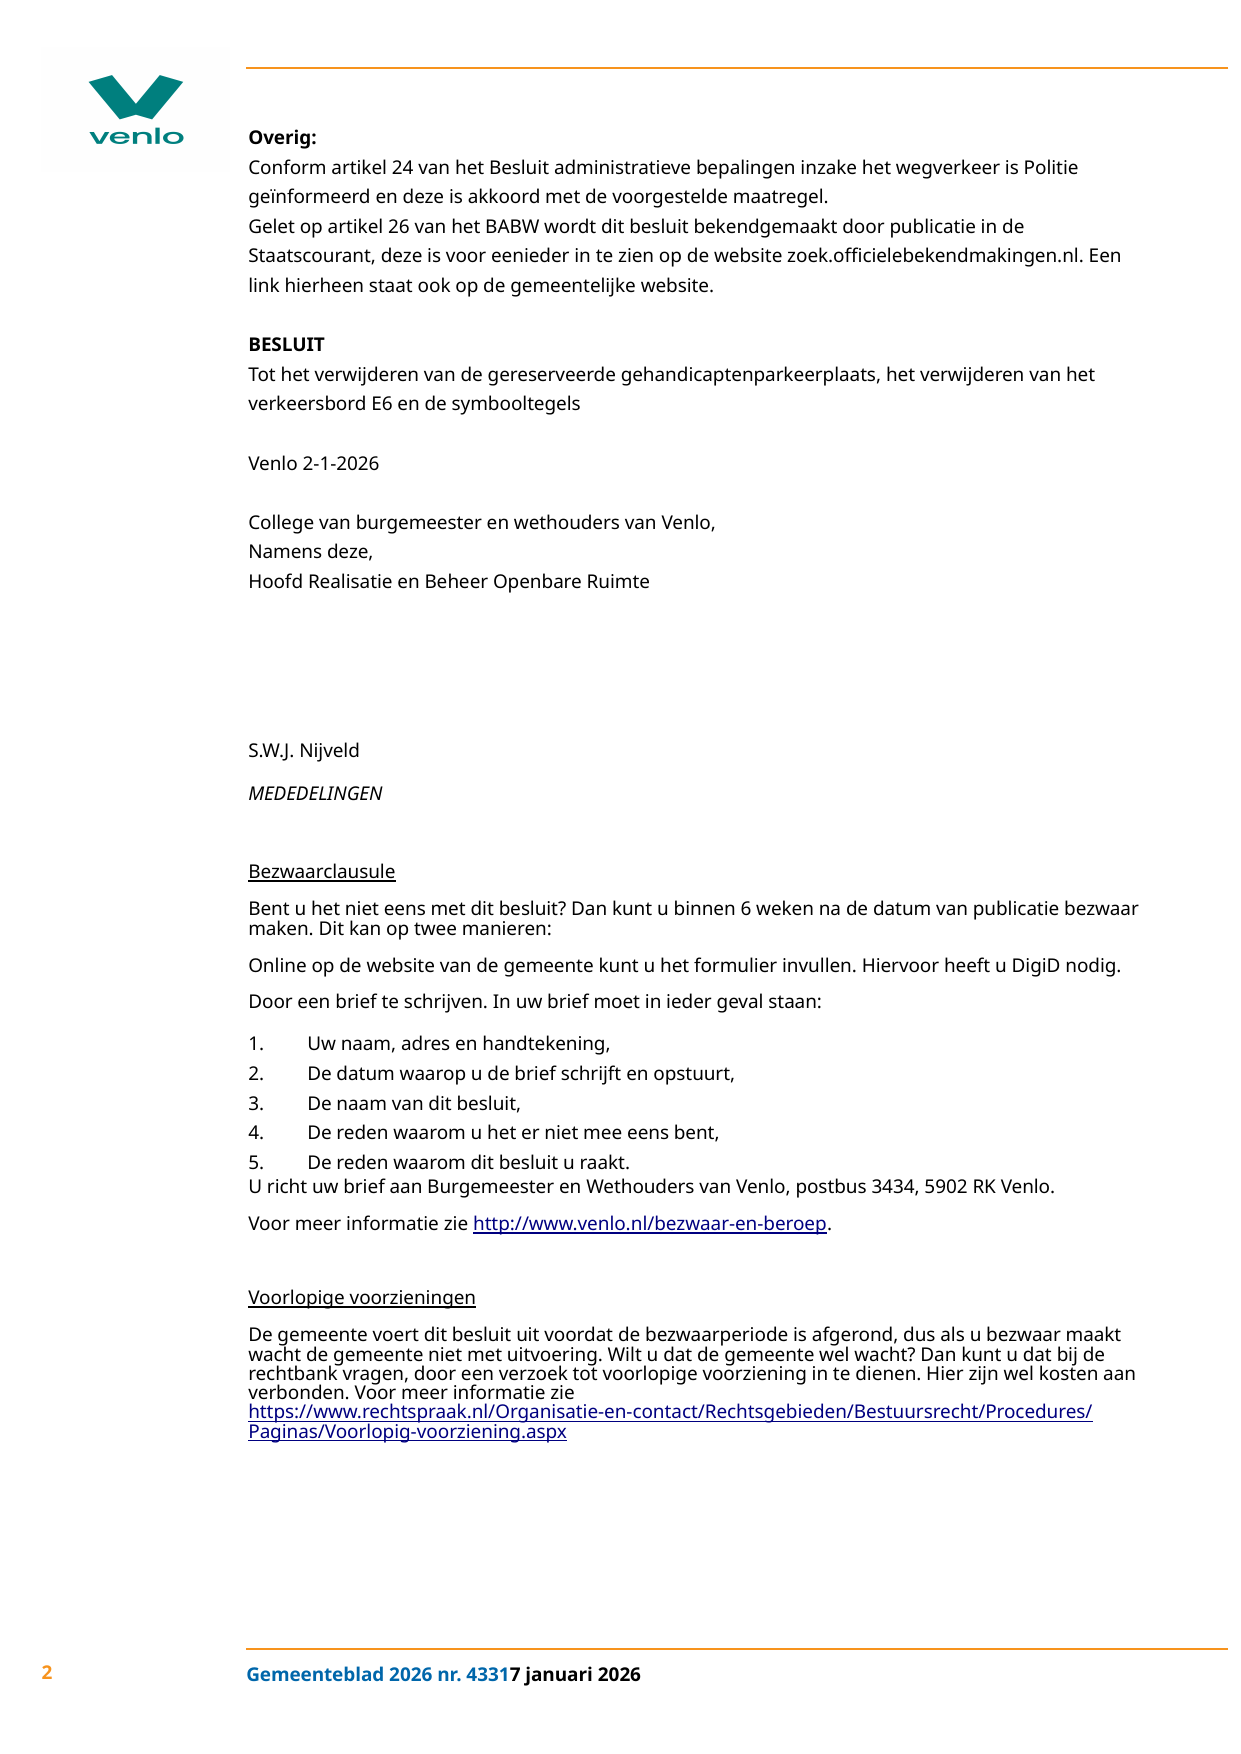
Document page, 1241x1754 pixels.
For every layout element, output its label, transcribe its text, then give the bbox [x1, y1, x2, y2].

list De naam van dit besluit, [248, 1090, 1152, 1115]
picture [41, 47, 231, 172]
text BESLUIT [248, 331, 1152, 357]
text Voorlopige voorzieningen [248, 1289, 1152, 1309]
text Door een brief te schrijven. In uw brief moet in ieder geval staan: [248, 993, 1152, 1013]
text Conform artikel 24 van het Besluit administratieve bepalingen inzake het wegverkeer is Politie geïnformeerd en deze is akkoord met de voorgestelde maatregel. [248, 154, 1152, 209]
text Bezwaarclausule [248, 863, 1152, 883]
text MEDEDELINGEN [248, 780, 1152, 806]
list De reden waarom dit besluit u raakt. [248, 1149, 1152, 1174]
list Uw naam, adres en handtekening, [248, 1031, 1152, 1056]
text Gelet op artikel 26 van het BABW wordt dit besluit bekendgemaakt door publicatie in de Staatscourant, deze is voor eenieder in te zien op de website zoek.officielebekendmakingen.nl. Een link hierheen staat ook op de gemeentelijke website. [248, 213, 1152, 298]
text Tot het verwijderen van de gereserveerde gehandicaptenparkeerplaats, het verwijderen van het verkeersbord E6 en de symbooltegels [248, 361, 1152, 416]
text Venlo 2-1-2026 [248, 450, 1152, 476]
text De gemeente voert dit besluit uit voordat de bezwaarperiode is afgerond, dus als u bezwaar maakt wacht de gemeente niet met uitvoering. Wilt u dat de gemeente wel wacht? Dan kunt u dat bij de rechtbank vragen, door een verzoek tot voorlopige voorziening in te dienen. Hier zijn wel kosten aan verbonden. Voor meer informatie zie https://www.rechtspraak.nl/Organisatie-en-contact/Rechtsgebieden/Bestuursrecht/Procedures/Paginas/Voorlopig-voorziening.aspx [248, 1326, 1152, 1442]
text Namens deze, [248, 538, 1152, 564]
text Overig: [248, 124, 1152, 150]
text Voor meer informatie zie http://www.venlo.nl/bezwaar-en-beroep. [248, 1215, 1152, 1235]
text S.W.J. Nijveld [248, 737, 1152, 763]
text Online op de website van de gemeente kunt u het formulier invullen. Hiervoor heeft u DigiD nodig. [248, 957, 1152, 976]
text College van burgemeester en wethouders van Venlo, [248, 509, 1152, 535]
list De datum waarop u de brief schrijft en opstuurt, [248, 1060, 1152, 1086]
list De reden waarom u het er niet mee eens bent, [248, 1119, 1152, 1145]
text Bent u het niet eens met dit besluit? Dan kunt u binnen 6 weken na de datum van publicatie bezwaar maken. Dit kan op twee manieren: [248, 900, 1152, 939]
text Hoofd Realisatie en Beheer Openbare Ruimte [248, 568, 1152, 594]
text U richt uw brief aan Burgemeester en Wethouders van Venlo, postbus 3434, 5902 RK Venlo. [248, 1178, 1152, 1198]
